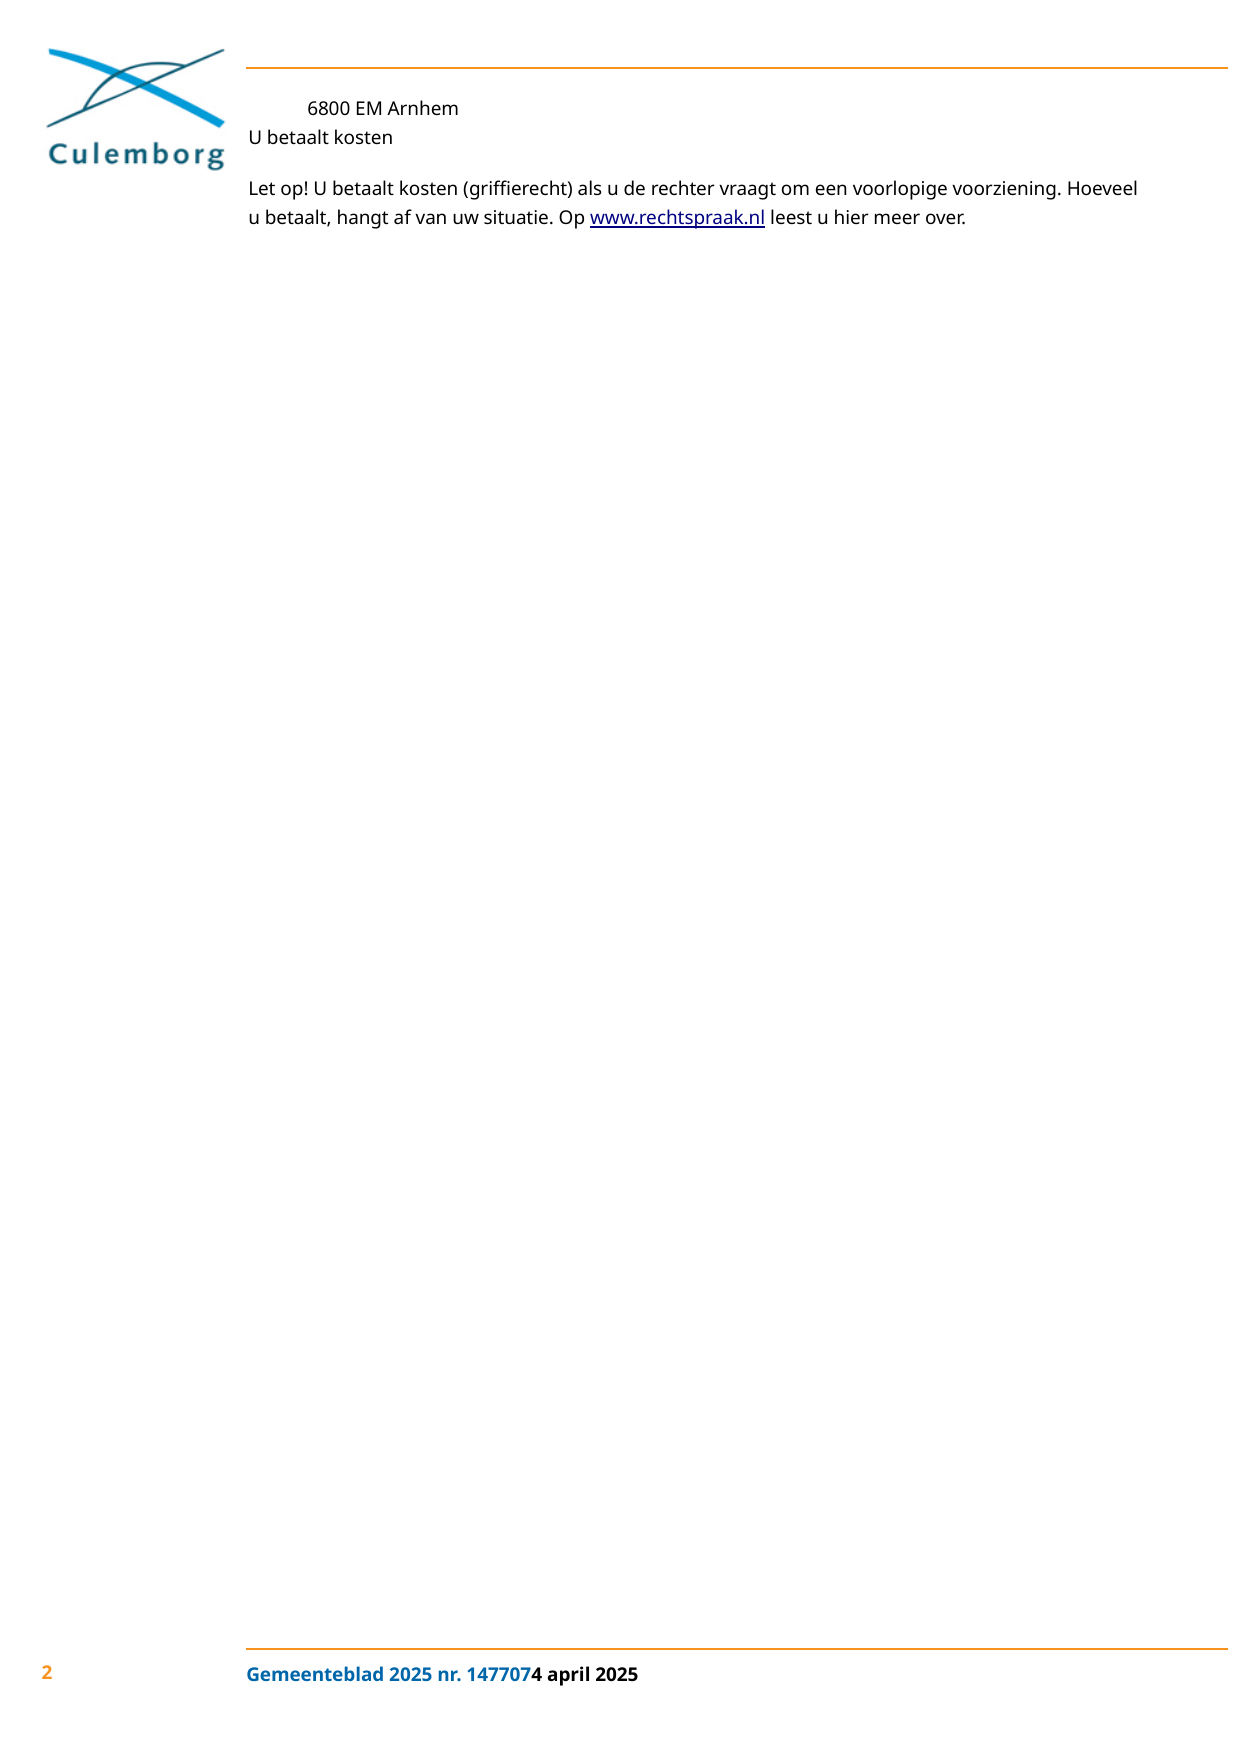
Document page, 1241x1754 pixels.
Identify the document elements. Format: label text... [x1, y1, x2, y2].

list 6800 EM Arnhem [248, 95, 1152, 121]
text Let op! U betaalt kosten (griffierecht) als u de rechter vraagt om een voorlopige voorziening. Hoeveel u betaalt, hangt af van uw situatie. Op www.rechtspraak.nl leest u hier meer over. [248, 175, 1152, 230]
text U betaalt kosten [248, 124, 1152, 150]
picture [41, 47, 231, 172]
